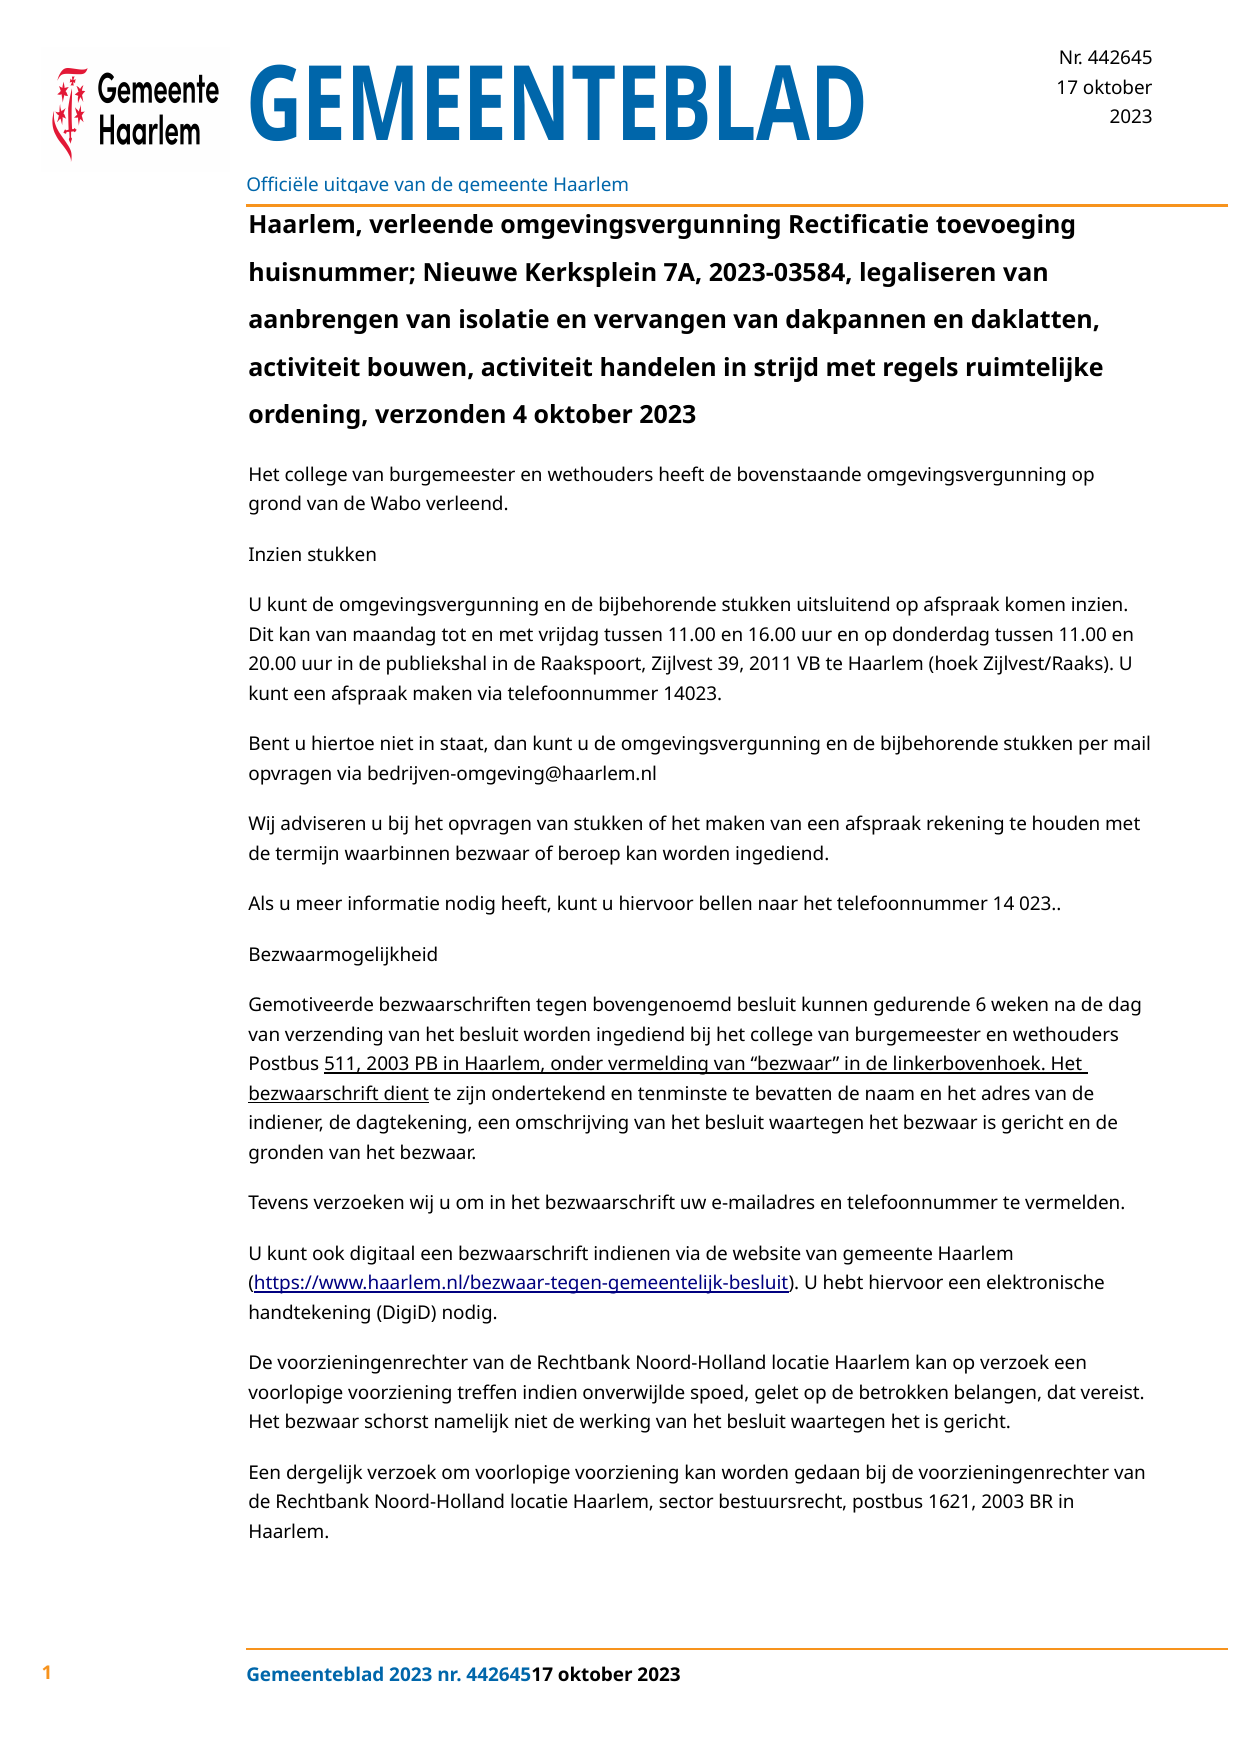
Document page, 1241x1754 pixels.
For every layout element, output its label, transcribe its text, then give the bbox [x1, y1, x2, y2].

text Als u meer informatie nodig heeft, kunt u hiervoor bellen naar het telefoonnummer 14 023.. [248, 890, 1152, 916]
picture [41, 47, 231, 172]
text U kunt ook digitaal een bezwaarschrift indienen via de website van gemeente Haarlem (https://www.haarlem.nl/bezwaar-tegen-gemeentelijk-besluit). U hebt hiervoor een elektronische handtekening (DigiD) nodig. [248, 1240, 1152, 1325]
text Gemotiveerde bezwaarschriften tegen bovengenoemd besluit kunnen gedurende 6 weken na de dag van verzending van het besluit worden ingediend bij het college van burgemeester en wethouders Postbus 511, 2003 PB in Haarlem, onder vermelding van “bezwaar” in de linkerbovenhoek. Het bezwaarschrift dient te zijn ondertekend en tenminste te bevatten de naam en het adres van de indiener, de dagtekening, een omschrijving van het besluit waartegen het bezwaar is gericht en de gronden van het bezwaar. [248, 991, 1152, 1165]
text Het college van burgemeester en wethouders heeft de bovenstaande omgevingsvergunning op grond van de Wabo verleend. [248, 461, 1152, 516]
text U kunt de omgevingsvergunning en de bijbehorende stukken uitsluitend op afspraak komen inzien. Dit kan van maandag tot en met vrijdag tussen 11.00 en 16.00 uur en op donderdag tussen 11.00 en 20.00 uur in de publiekshal in de Raakspoort, Zijlvest 39, 2011 VB te Haarlem (hoek Zijlvest/Raaks). U kunt een afspraak maken via telefoonnummer 14023. [248, 591, 1152, 706]
text Wij adviseren u bij het opvragen van stukken of het maken van een afspraak rekening te houden met de termijn waarbinnen bezwaar of beroep kan worden ingediend. [248, 810, 1152, 866]
text Inzien stukken [248, 541, 1152, 566]
text Bezwaarmogelijkheid [248, 941, 1152, 966]
text Tevens verzoeken wij u om in het bezwaarschrift uw e-mailadres en telefoonnummer te vermelden. [248, 1189, 1152, 1215]
text Haarlem, verleende omgevingsvergunning Rectificatie toevoeging huisnummer; Nieuwe Kerksplein 7A, 2023-03584, legaliseren van aanbrengen van isolatie en vervangen van dakpannen en daklatten, activiteit bouwen, activiteit handelen in strijd met regels ruimtelijke ordening, verzonden 4 oktober 2023 [248, 207, 1152, 431]
text Bent u hiertoe niet in staat, dan kunt u de omgevingsvergunning en de bijbehorende stukken per mail opvragen via bedrijven-omgeving@haarlem.nl [248, 730, 1152, 786]
text Een dergelijk verzoek om voorlopige voorziening kan worden gedaan bij de voorzieningenrechter van de Rechtbank Noord-Holland locatie Haarlem, sector bestuursrecht, postbus 1621, 2003 BR in Haarlem. [248, 1459, 1152, 1544]
text De voorzieningenrechter van de Rechtbank Noord-Holland locatie Haarlem kan op verzoek een voorlopige voorziening treffen indien onverwijlde spoed, gelet op de betrokken belangen, dat vereist. Het bezwaar schorst namelijk niet de werking van het besluit waartegen het is gericht. [248, 1349, 1152, 1434]
